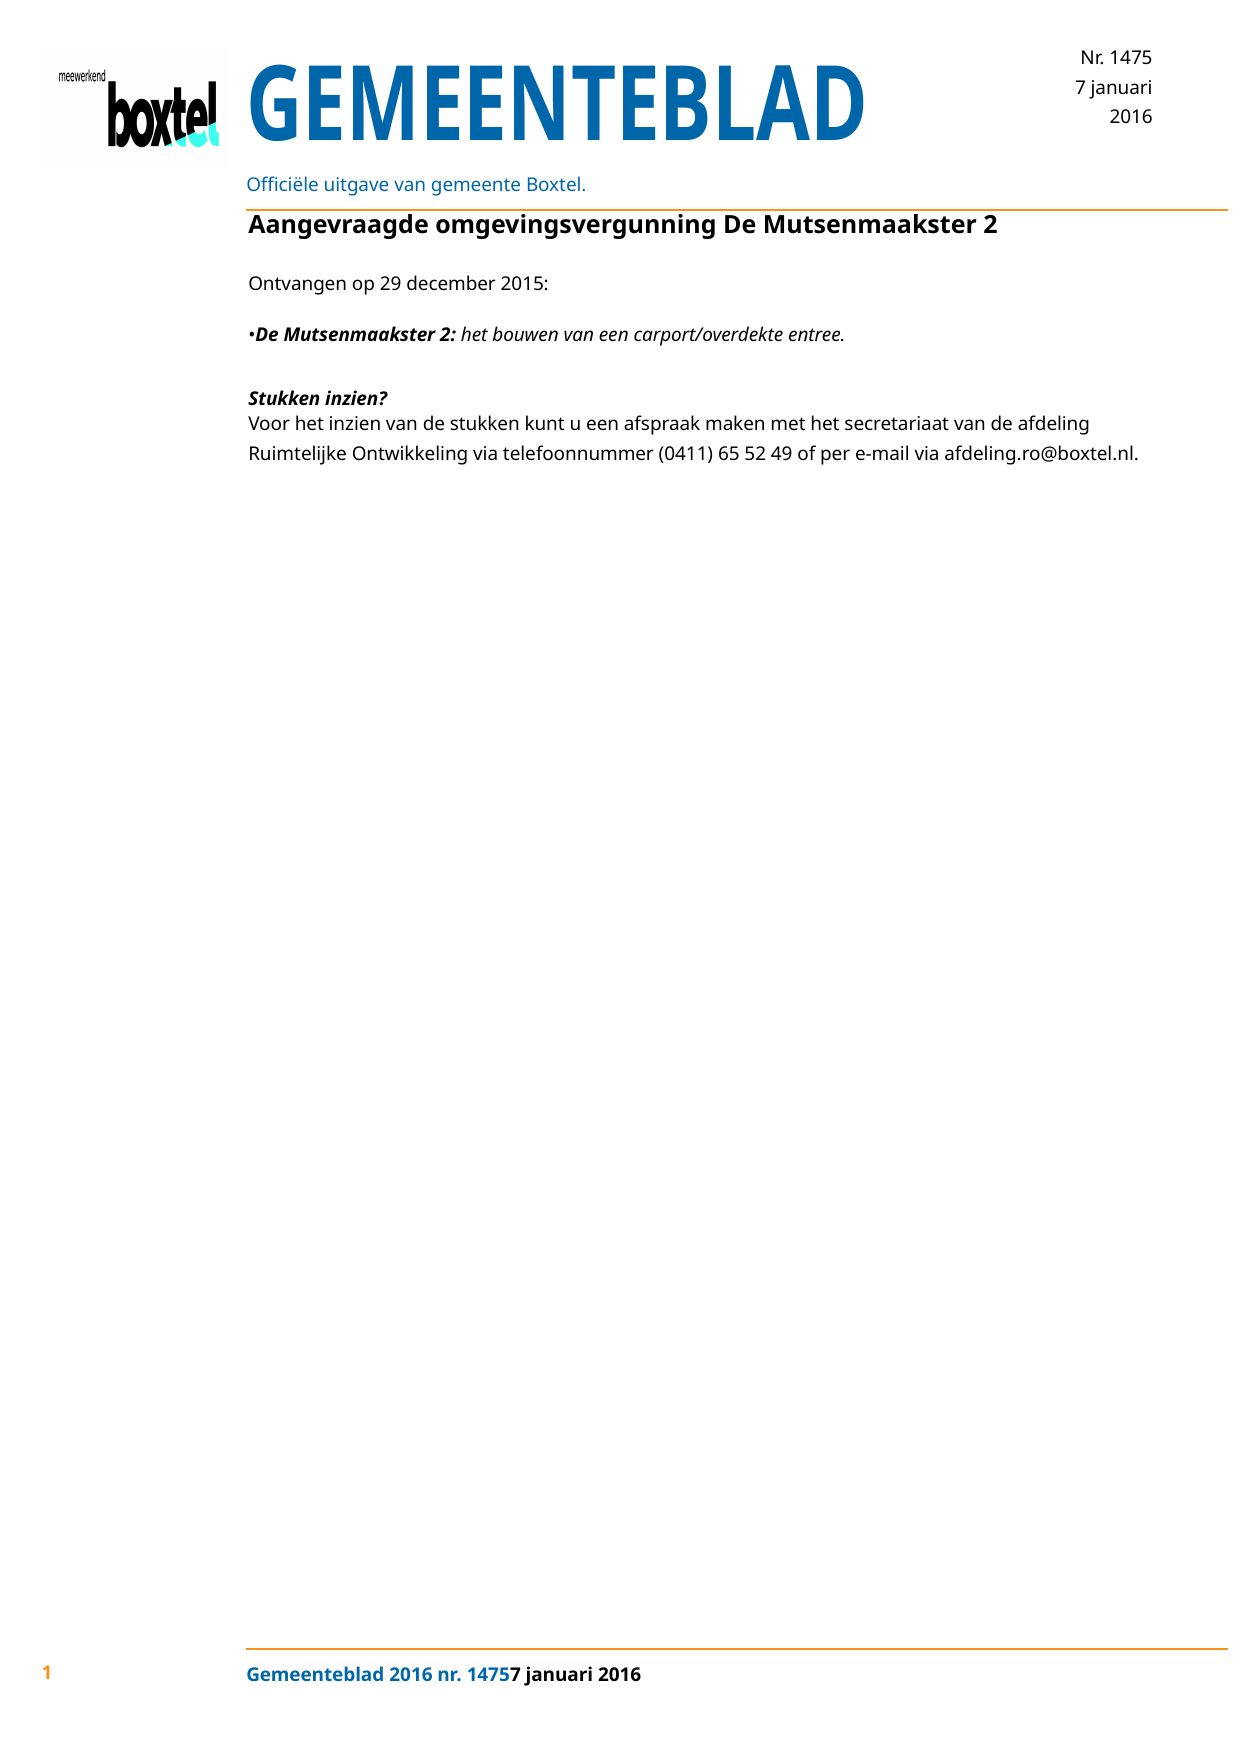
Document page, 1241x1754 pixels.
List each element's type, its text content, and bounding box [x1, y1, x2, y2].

text Stukken inzien? [248, 385, 1152, 410]
text Aangevraagde omgevingsvergunning De Mutsenmaakster 2 [248, 211, 1152, 241]
picture [41, 47, 231, 172]
text •De Mutsenmaakster 2: het bouwen van een carport/overdekte entree. [248, 321, 1152, 346]
text Ontvangen op 29 december 2015: [248, 270, 1152, 296]
text Voor het inzien van de stukken kunt u een afspraak maken met het secretariaat van de afdeling Ruimtelijke Ontwikkeling via telefoonnummer (0411) 65 52 49 of per e-mail via afdeling.ro@boxtel.nl. [248, 410, 1152, 466]
